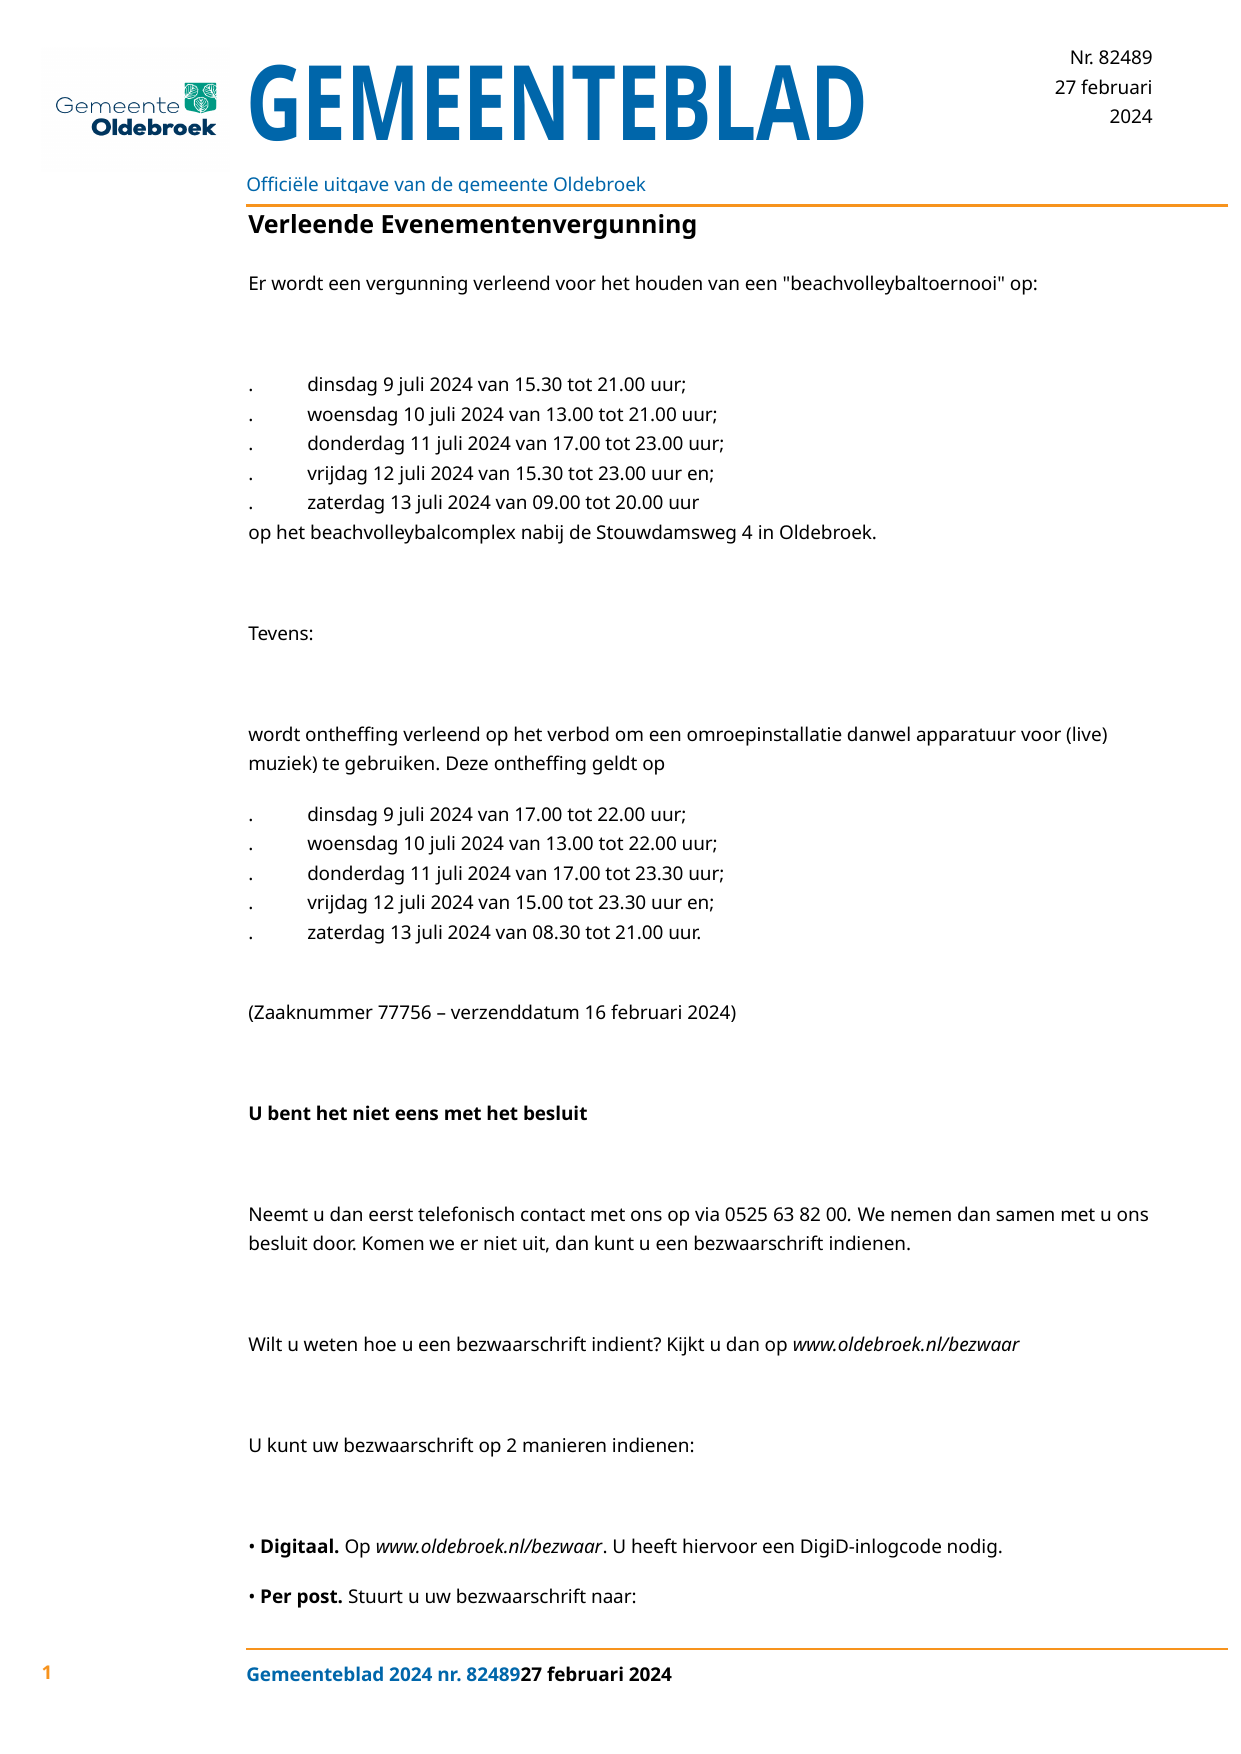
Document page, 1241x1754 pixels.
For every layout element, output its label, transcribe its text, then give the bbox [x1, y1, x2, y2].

list zaterdag 13 juli 2024 van 08.30 tot 21.00 uur. [248, 919, 1152, 945]
list donderdag 11 juli 2024 van 17.00 tot 23.00 uur; [248, 430, 1152, 456]
list vrijdag 12 juli 2024 van 15.00 tot 23.30 uur en; [248, 889, 1152, 915]
list vrijdag 12 juli 2024 van 15.30 tot 23.00 uur en; [248, 460, 1152, 486]
list zaterdag 13 juli 2024 van 09.00 tot 20.00 uur [248, 489, 1152, 515]
text • Per post. Stuurt u uw bezwaarschrift naar: [248, 1583, 1152, 1609]
text U bent het niet eens met het besluit [248, 1100, 1152, 1126]
text Er wordt een vergunning verleend voor het houden van een "beachvolleybaltoernooi" op: [248, 270, 1152, 296]
text (Zaaknummer 77756 – verzenddatum 16 februari 2024) [248, 999, 1152, 1025]
list woensdag 10 juli 2024 van 13.00 tot 21.00 uur; [248, 401, 1152, 426]
picture [41, 47, 231, 172]
text • Digitaal. Op www.oldebroek.nl/bezwaar. U heeft hiervoor een DigiD-inlogcode nodig. [248, 1533, 1152, 1558]
list dinsdag 9 juli 2024 van 15.30 tot 21.00 uur; [248, 371, 1152, 397]
list dinsdag 9 juli 2024 van 17.00 tot 22.00 uur; [248, 801, 1152, 826]
text U kunt uw bezwaarschrift op 2 manieren indienen: [248, 1432, 1152, 1458]
text op het beachvolleybalcomplex nabij de Stouwdamsweg 4 in Oldebroek. [248, 519, 1152, 545]
text Neemt u dan eerst telefonisch contact met ons op via 0525 63 82 00. We nemen dan samen met u ons besluit door. Komen we er niet uit, dan kunt u een bezwaarschrift indienen. [248, 1201, 1152, 1256]
list woensdag 10 juli 2024 van 13.00 tot 22.00 uur; [248, 830, 1152, 856]
text Wilt u weten hoe u een bezwaarschrift indient? Kijkt u dan op www.oldebroek.nl/bezwaar [248, 1331, 1152, 1357]
text wordt ontheffing verleend op het verbod om een omroepinstallatie danwel apparatuur voor (live) muziek) te gebruiken. Deze ontheffing geldt op [248, 721, 1152, 776]
text Verleende Evenementenvergunning [248, 207, 1152, 241]
list donderdag 11 juli 2024 van 17.00 tot 23.30 uur; [248, 860, 1152, 886]
text Tevens: [248, 620, 1152, 646]
